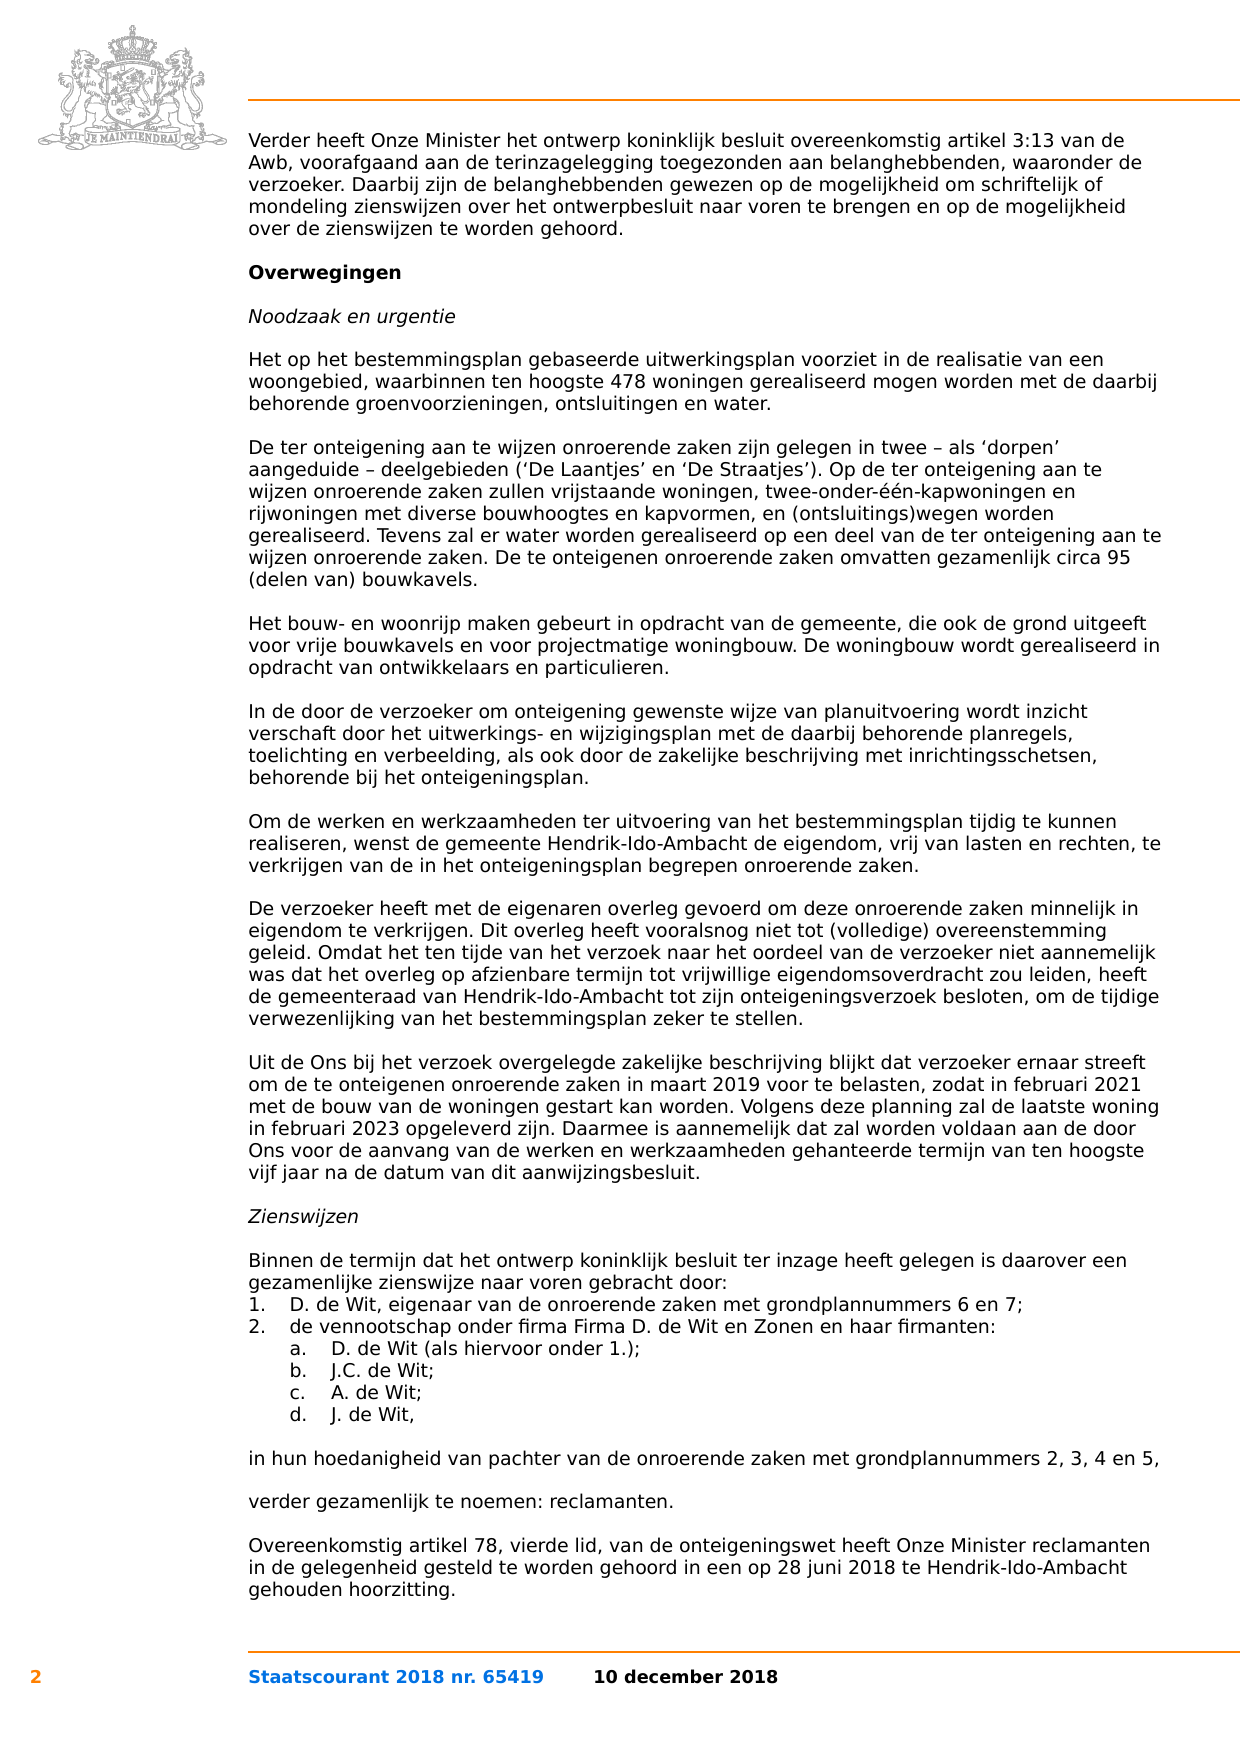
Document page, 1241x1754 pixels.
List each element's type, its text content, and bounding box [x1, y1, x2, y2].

text 2. de vennootschap onder firma Firma D. de Wit en Zonen en haar firmanten: [248, 1316, 1163, 1338]
text Verder heeft Onze Minister het ontwerp koninklijk besluit overeenkomstig artikel 3:13 van de Awb, voorafgaand aan de terinzagelegging toegezonden aan belanghebbenden, waaronder de verzoeker. Daarbij zijn de belanghebbenden gewezen op de mogelijkheid om schriftelijk of mondeling zienswijzen over het ontwerpbesluit naar voren te brengen en op de mogelijkheid over de zienswijzen te worden gehoord. [248, 130, 1163, 240]
subtitle Noodzaak en urgentie [248, 306, 1163, 327]
text Om de werken en werkzaamheden ter uitvoering van het bestemmingsplan tijdig te kunnen realiseren, wenst de gemeente Hendrik-Ido-Ambacht de eigendom, vrij van lasten en rechten, te verkrijgen van de in het onteigeningsplan begrepen onroerende zaken. [248, 811, 1163, 876]
text Uit de Ons bij het verzoek overgelegde zakelijke beschrijving blijkt dat verzoeker ernaar streeft om de te onteigenen onroerende zaken in maart 2019 voor te belasten, zodat in februari 2021 met de bouw van de woningen gestart kan worden. Volgens deze planning zal de laatste woning in februari 2023 opgeleverd zijn. Daarmee is aannemelijk dat zal worden voldaan aan de door Ons voor de aanvang van de werken en werkzaamheden gehanteerde termijn van ten hoogste vijf jaar na de datum van dit aanwijzingsbesluit. [248, 1052, 1163, 1184]
text Binnen de termijn dat het ontwerp koninklijk besluit ter inzage heeft gelegen is daarover een gezamenlijke zienswijze naar voren gebracht door: [248, 1250, 1163, 1294]
text d. J. de Wit, [289, 1403, 1163, 1426]
text in hun hoedanigheid van pachter van de onroerende zaken met grondplannummers 2, 3, 4 en 5, [248, 1447, 1163, 1469]
text De ter onteigening aan te wijzen onroerende zaken zijn gelegen in twee – als ‘dorpen’ aangeduide – deelgebieden (‘De Laantjes’ en ‘De Straatjes’). Op de ter onteigening aan te wijzen onroerende zaken zullen vrijstaande woningen, twee-onder-één-kapwoningen en rijwoningen met diverse bouwhoogtes en kapvormen, en (ontsluitings)wegen worden gerealiseerd. Tevens zal er water worden gerealiseerd op een deel van de ter onteigening aan te wijzen onroerende zaken. De te onteigenen onroerende zaken omvatten gezamenlijk circa 95 (delen van) bouwkavels. [248, 437, 1163, 591]
subtitle Zienswijzen [248, 1206, 1163, 1228]
text a. D. de Wit (als hiervoor onder 1.); [289, 1338, 1163, 1359]
text b. J.C. de Wit; [289, 1359, 1163, 1382]
text verder gezamenlijk te noemen: reclamanten. [248, 1491, 1163, 1513]
text Overeenkomstig artikel 78, vierde lid, van de onteigeningswet heeft Onze Minister reclamanten in de gelegenheid gesteld te worden gehoord in een op 28 juni 2018 te Hendrik-Ido-Ambacht gehouden hoorzitting. [248, 1535, 1163, 1601]
text c. A. de Wit; [289, 1382, 1163, 1403]
text In de door de verzoeker om onteigening gewenste wijze van planuitvoering wordt inzicht verschaft door het uitwerkings- en wijzigingsplan met de daarbij behorende planregels, toelichting en verbeelding, als ook door de zakelijke beschrijving met inrichtingsschetsen, behorende bij het onteigeningsplan. [248, 701, 1163, 789]
picture [38, 25, 227, 150]
text Het op het bestemmingsplan gebaseerde uitwerkingsplan voorziet in de realisatie van een woongebied, waarbinnen ten hoogste 478 woningen gerealiseerd mogen worden met de daarbij behorende groenvoorzieningen, ontsluitingen en water. [248, 349, 1163, 415]
text De verzoeker heeft met de eigenaren overleg gevoerd om deze onroerende zaken minnelijk in eigendom te verkrijgen. Dit overleg heeft vooralsnog niet tot (volledige) overeenstemming geleid. Omdat het ten tijde van het verzoek naar het oordeel van de verzoeker niet aannemelijk was dat het overleg op afzienbare termijn tot vrijwillige eigendomsoverdracht zou leiden, heeft de gemeenteraad van Hendrik-Ido-Ambacht tot zijn onteigeningsverzoek besloten, om de tijdige verwezenlijking van het bestemmingsplan zeker te stellen. [248, 898, 1163, 1030]
text Het bouw- en woonrijp maken gebeurt in opdracht van de gemeente, die ook de grond uitgeeft voor vrije bouwkavels en voor projectmatige woningbouw. De woningbouw wordt gerealiseerd in opdracht van ontwikkelaars en particulieren. [248, 613, 1163, 679]
subtitle Overwegingen [248, 262, 1163, 284]
text 1. D. de Wit, eigenaar van de onroerende zaken met grondplannummers 6 en 7; [248, 1294, 1163, 1316]
